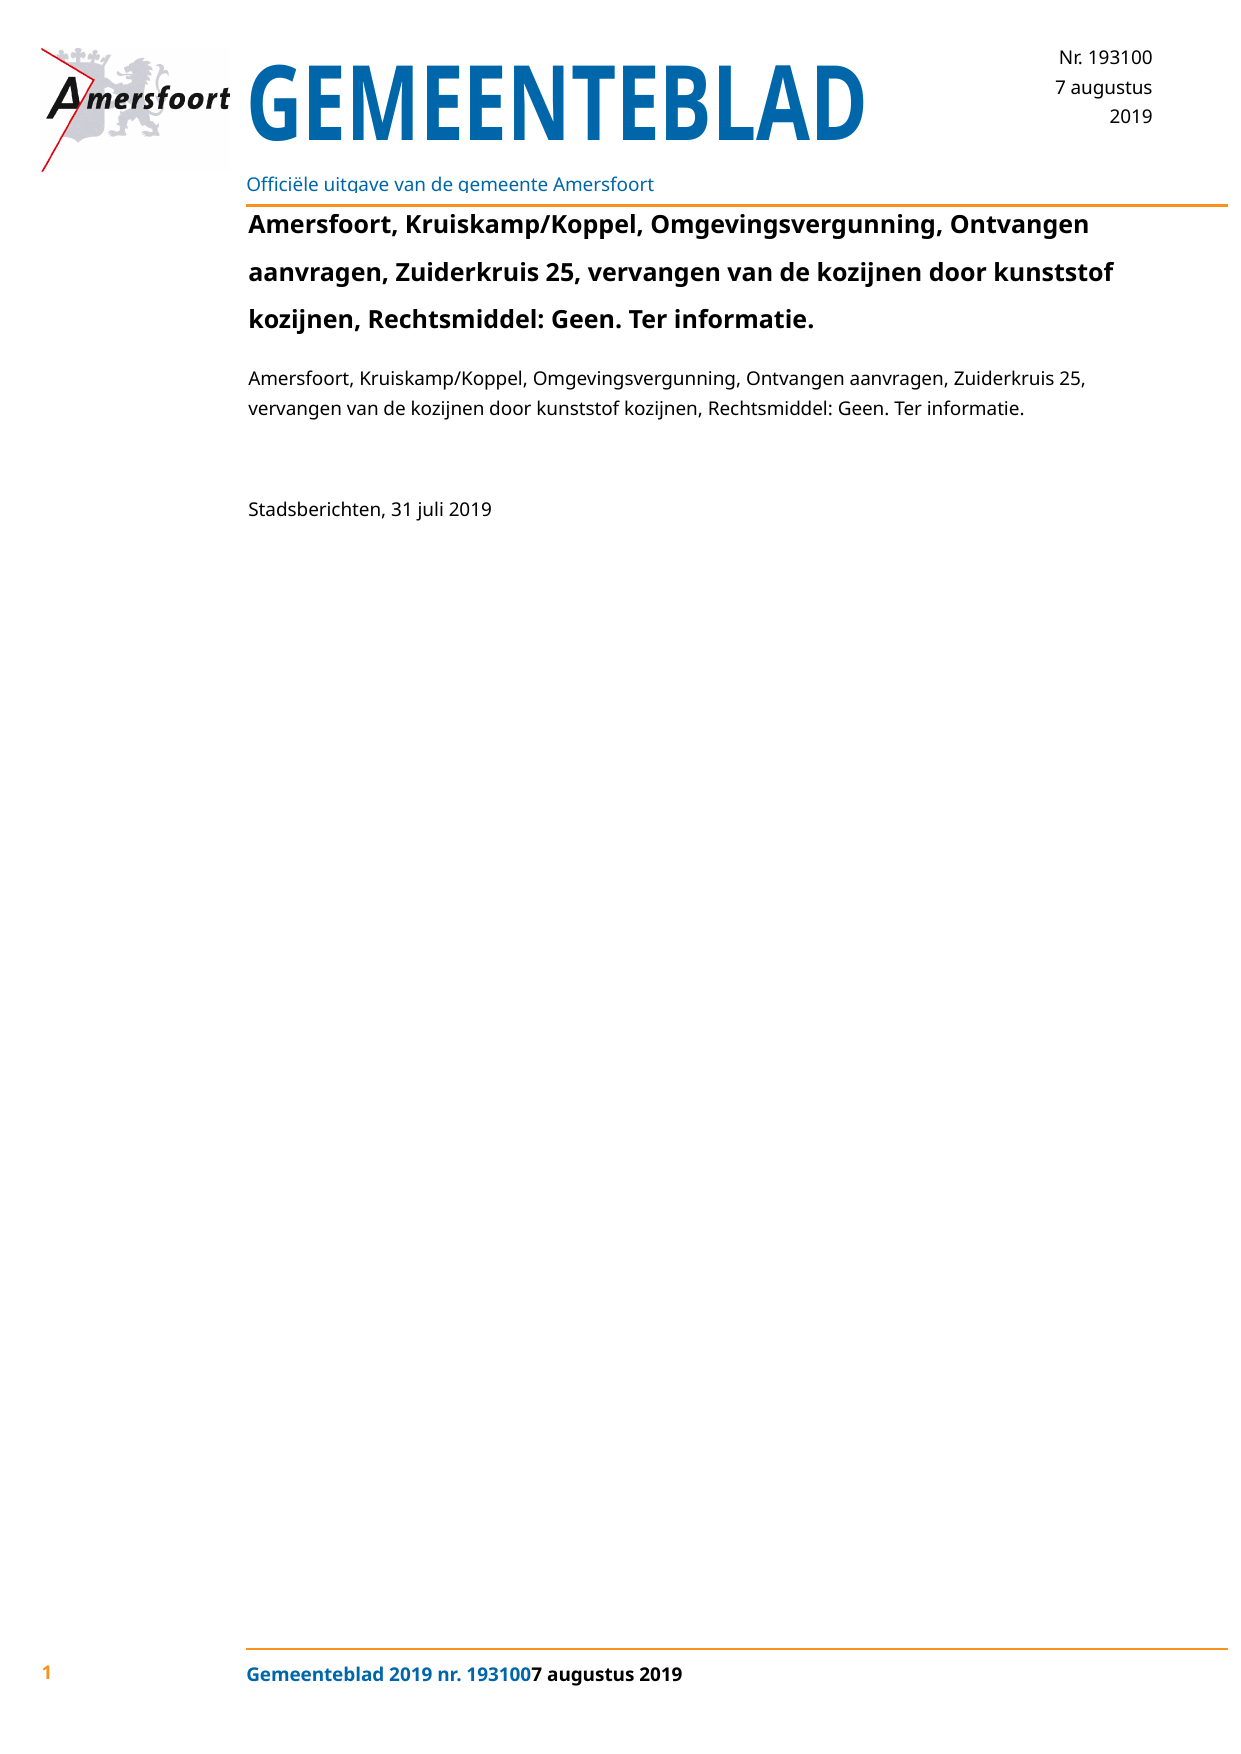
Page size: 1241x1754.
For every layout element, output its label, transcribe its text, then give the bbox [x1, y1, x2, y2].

text Amersfoort, Kruiskamp/Koppel, Omgevingsvergunning, Ontvangen aanvragen, Zuiderkruis 25, vervangen van de kozijnen door kunststof kozijnen, Rechtsmiddel: Geen. Ter informatie. [248, 366, 1152, 421]
text Amersfoort, Kruiskamp/Koppel, Omgevingsvergunning, Ontvangen aanvragen, Zuiderkruis 25, vervangen van de kozijnen door kunststof kozijnen, Rechtsmiddel: Geen. Ter informatie. [248, 207, 1152, 336]
text Stadsberichten, 31 juli 2019 [248, 496, 1152, 522]
picture [41, 47, 231, 172]
